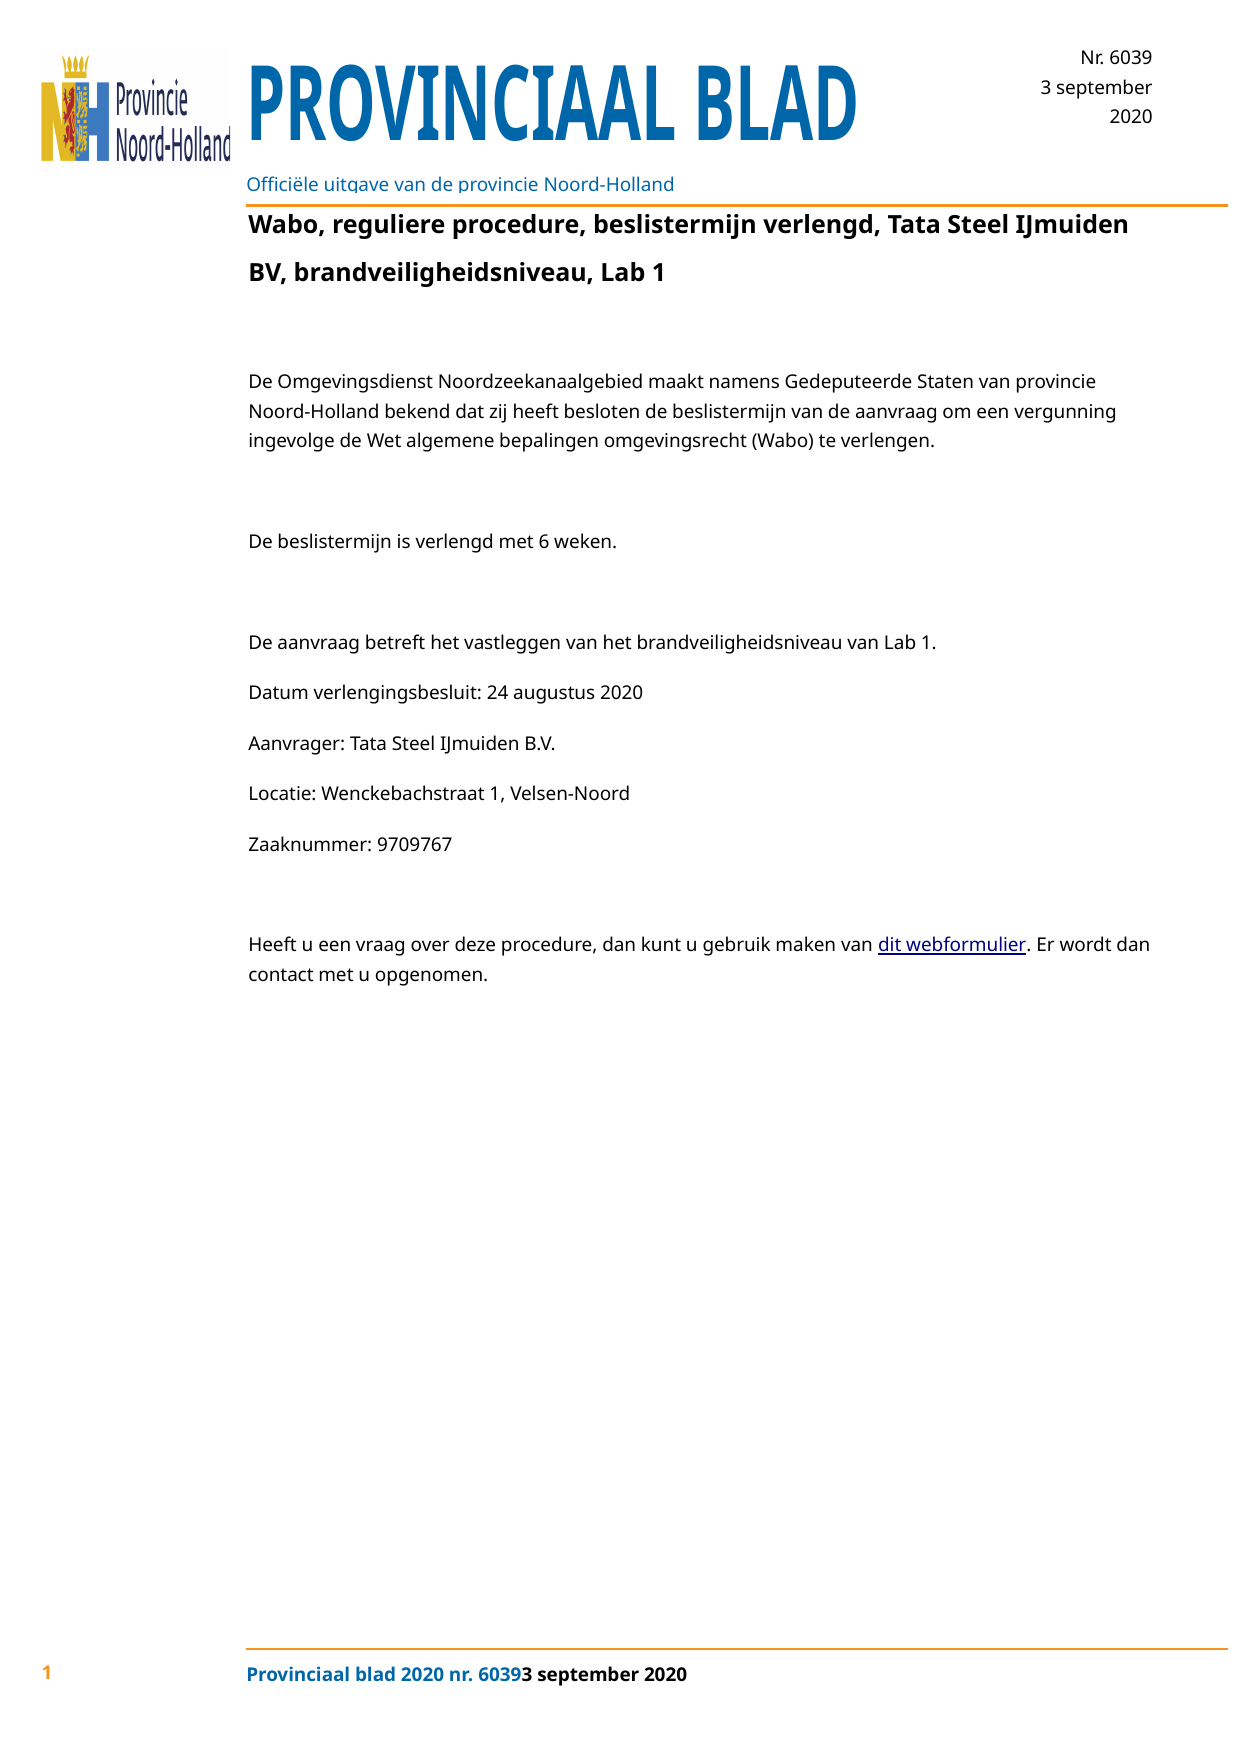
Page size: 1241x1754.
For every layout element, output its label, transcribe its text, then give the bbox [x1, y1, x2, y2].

text Aanvrager: Tata Steel IJmuiden B.V. [248, 730, 1152, 756]
text De aanvraag betreft het vastleggen van het brandveiligheidsniveau van Lab 1. [248, 629, 1152, 655]
text De Omgevingsdienst Noordzeekanaalgebied maakt namens Gedeputeerde Staten van provincie Noord-Holland bekend dat zij heeft besloten de beslistermijn van de aanvraag om een vergunning ingevolge de Wet algemene bepalingen omgevingsrecht (Wabo) te verlengen. [248, 368, 1152, 453]
text Heeft u een vraag over deze procedure, dan kunt u gebruik maken van dit webformulier. Er wordt dan contact met u opgenomen. [248, 932, 1152, 987]
text Zaaknummer: 9709767 [248, 831, 1152, 857]
picture [41, 47, 231, 172]
text Wabo, reguliere procedure, beslistermijn verlengd, Tata Steel IJmuiden BV, brandveiligheidsniveau, Lab 1 [248, 207, 1152, 288]
text Locatie: Wenckebachstraat 1, Velsen-Noord [248, 780, 1152, 806]
text Datum verlengingsbesluit: 24 augustus 2020 [248, 679, 1152, 705]
text De beslistermijn is verlengd met 6 weken. [248, 528, 1152, 554]
